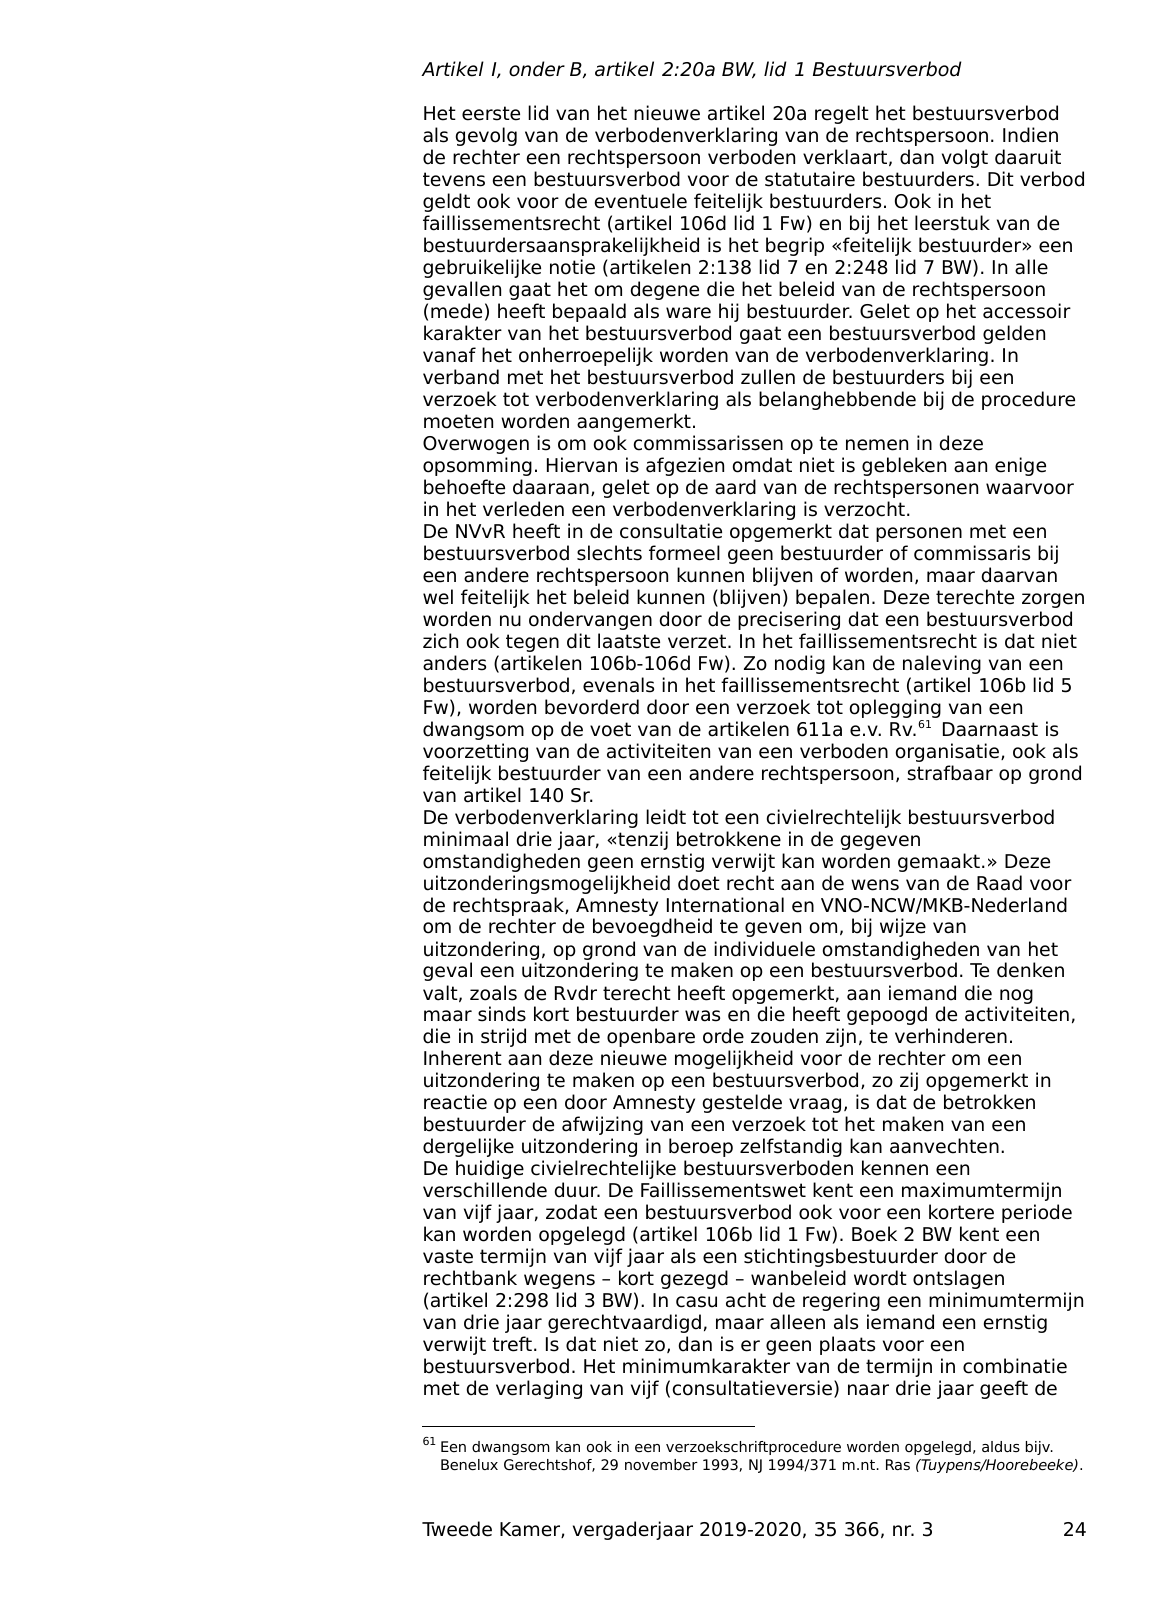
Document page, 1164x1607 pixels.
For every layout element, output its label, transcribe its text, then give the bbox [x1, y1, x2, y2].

text Overwogen is om ook commissarissen op te nemen in deze opsomming. Hiervan is afgezien omdat niet is gebleken aan enige behoefte daaraan, gelet op de aard van de rechtspersonen waarvoor in het verleden een verbodenverklaring is verzocht. [422, 433, 1087, 521]
text Een dwangsom kan ook in een verzoekschriftprocedure worden opgelegd, aldus bijv. Benelux Gerechtshof, 29 november 1993, NJ 1994/371 m.nt. Ras (Tuypens/Hoorebeeke). [422, 1435, 1087, 1474]
subtitle Artikel I, onder B, artikel 2:20a BW, lid 1 Bestuursverbod [422, 59, 1087, 81]
text De huidige civielrechtelijke bestuursverboden kennen een verschillende duur. De Faillissementswet kent een maximumtermijn van vijf jaar, zodat een bestuursverbod ook voor een kortere periode kan worden opgelegd (artikel 106b lid 1 Fw). Boek 2 BW kent een vaste termijn van vijf jaar als een stichtingsbestuurder door de rechtbank wegens – kort gezegd – wanbeleid wordt ontslagen (artikel 2:298 lid 3 BW). In casu acht de regering een minimumtermijn van drie jaar gerechtvaardigd, maar alleen als iemand een ernstig verwijt treft. Is dat niet zo, dan is er geen plaats voor een bestuursverbod. Het minimumkarakter van de termijn in combinatie met de verlaging van vijf (consultatieversie) naar drie jaar geeft de [422, 1158, 1087, 1400]
text De NVvR heeft in de consultatie opgemerkt dat personen met een bestuursverbod slechts formeel geen bestuurder of commissaris bij een andere rechtspersoon kunnen blijven of worden, maar daarvan wel feitelijk het beleid kunnen (blijven) bepalen. Deze terechte zorgen worden nu ondervangen door de precisering dat een bestuursverbod zich ook tegen dit laatste verzet. In het faillissementsrecht is dat niet anders (artikelen 106b-106d Fw). Zo nodig kan de naleving van een bestuursverbod, evenals in het faillissementsrecht (artikel 106b lid 5 Fw), worden bevorderd door een verzoek tot oplegging van een dwangsom op de voet van de artikelen 611a e.v. Rv. Daarnaast is voorzetting van de activiteiten van een verboden organisatie, ook als feitelijk bestuurder van een andere rechtspersoon, strafbaar op grond van artikel 140 Sr. [422, 521, 1087, 807]
text De verbodenverklaring leidt tot een civielrechtelijk bestuursverbod minimaal drie jaar, «tenzij betrokkene in de gegeven omstandigheden geen ernstig verwijt kan worden gemaakt.» Deze uitzonderingsmogelijkheid doet recht aan de wens van de Raad voor de rechtspraak, Amnesty International en VNO-NCW/MKB-Nederland om de rechter de bevoegdheid te geven om, bij wijze van uitzondering, op grond van de individuele omstandigheden van het geval een uitzondering te maken op een bestuursverbod. Te denken valt, zoals de Rvdr terecht heeft opgemerkt, aan iemand die nog maar sinds kort bestuurder was en die heeft gepoogd de activiteiten, die in strijd met de openbare orde zouden zijn, te verhinderen. Inherent aan deze nieuwe mogelijkheid voor de rechter om een uitzondering te maken op een bestuursverbod, zo zij opgemerkt in reactie op een door Amnesty gestelde vraag, is dat de betrokken bestuurder de afwijzing van een verzoek tot het maken van een dergelijke uitzondering in beroep zelfstandig kan aanvechten. [422, 807, 1087, 1158]
text Het eerste lid van het nieuwe artikel 20a regelt het bestuursverbod als gevolg van de verbodenverklaring van de rechtspersoon. Indien de rechter een rechtspersoon verboden verklaart, dan volgt daaruit tevens een bestuursverbod voor de statutaire bestuurders. Dit verbod geldt ook voor de eventuele feitelijk bestuurders. Ook in het faillissementsrecht (artikel 106d lid 1 Fw) en bij het leerstuk van de bestuurdersaansprakelijkheid is het begrip «feitelijk bestuurder» een gebruikelijke notie (artikelen 2:138 lid 7 en 2:248 lid 7 BW). In alle gevallen gaat het om degene die het beleid van de rechtspersoon (mede) heeft bepaald als ware hij bestuurder. Gelet op het accessoir karakter van het bestuursverbod gaat een bestuursverbod gelden vanaf het onherroepelijk worden van de verbodenverklaring. In verband met het bestuursverbod zullen de bestuurders bij een verzoek tot verbodenverklaring als belanghebbende bij de procedure moeten worden aangemerkt. [422, 103, 1087, 433]
